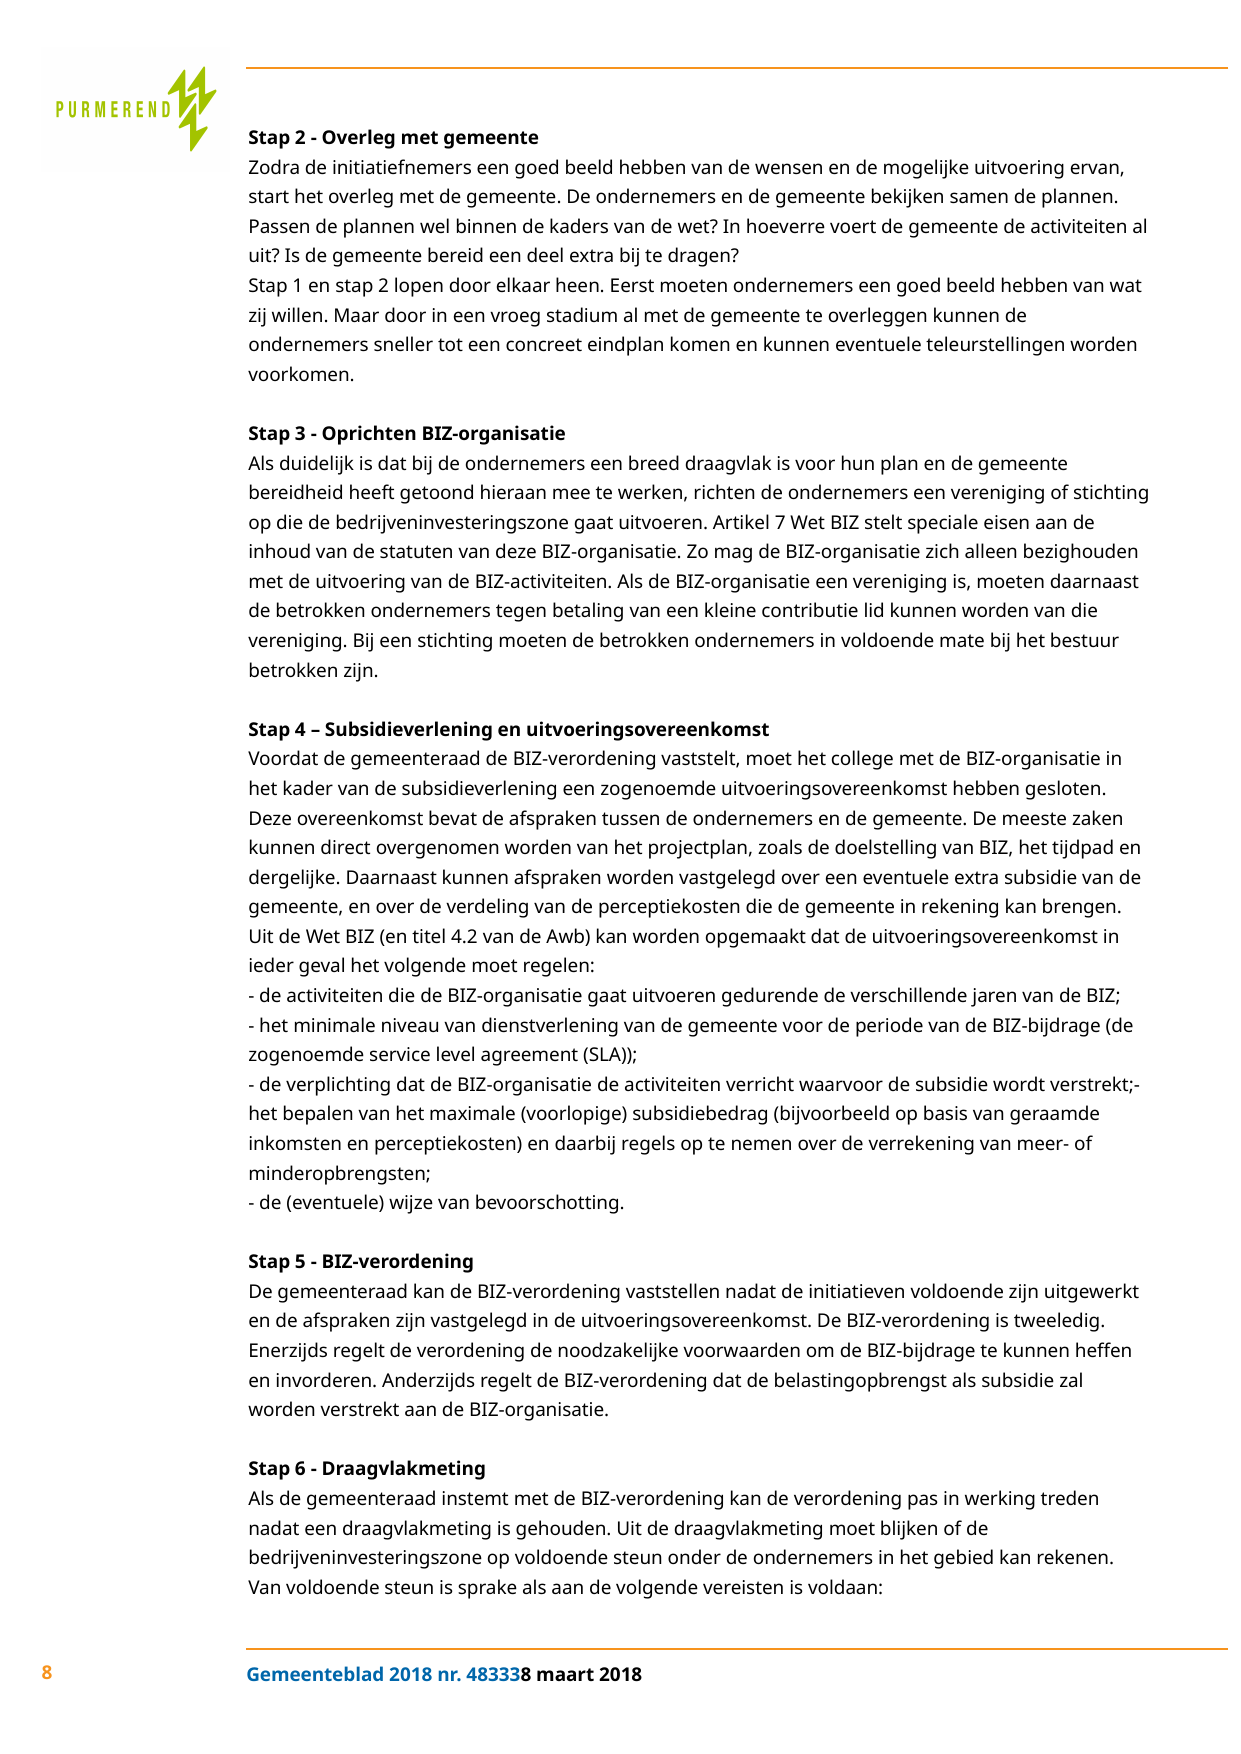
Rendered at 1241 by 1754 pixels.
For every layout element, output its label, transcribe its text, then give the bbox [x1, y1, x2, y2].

text Uit de Wet BIZ (en titel 4.2 van de Awb) kan worden opgemaakt dat de uitvoeringsovereenkomst in ieder geval het volgende moet regelen: [248, 923, 1152, 978]
text Als de gemeenteraad instemt met de BIZ-verordening kan de verordening pas in werking treden nadat een draagvlakmeting is gehouden. Uit de draagvlakmeting moet blijken of de bedrijveninvesteringszone op voldoende steun onder de ondernemers in het gebied kan rekenen. Van voldoende steun is sprake als aan de volgende vereisten is voldaan: [248, 1485, 1152, 1600]
text - de (eventuele) wijze van bevoorschotting. [248, 1189, 1152, 1215]
text Stap 5 - BIZ-verordening [248, 1248, 1152, 1274]
text Stap 6 - Draagvlakmeting [248, 1456, 1152, 1481]
text Stap 4 – Subsidieverlening en uitvoeringsovereenkomst [248, 716, 1152, 742]
text Stap 3 - Oprichten BIZ-organisatie [248, 420, 1152, 446]
text Stap 2 - Overleg met gemeente [248, 124, 1152, 150]
text - de verplichting dat de BIZ-organisatie de activiteiten verricht waarvoor de subsidie wordt verstrekt;- het bepalen van het maximale (voorlopige) subsidiebedrag (bijvoorbeeld op basis van geraamde inkomsten en perceptiekosten) en daarbij regels op te nemen over de verrekening van meer- of minderopbrengsten; [248, 1071, 1152, 1186]
text - het minimale niveau van dienstverlening van de gemeente voor de periode van de BIZ-bijdrage (de zogenoemde service level agreement (SLA)); [248, 1012, 1152, 1067]
picture [41, 47, 231, 172]
text De gemeenteraad kan de BIZ-verordening vaststellen nadat de initiatieven voldoende zijn uitgewerkt en de afspraken zijn vastgelegd in de uitvoeringsovereenkomst. De BIZ-verordening is tweeledig. Enerzijds regelt de verordening de noodzakelijke voorwaarden om de BIZ-bijdrage te kunnen heffen en invorderen. Anderzijds regelt de BIZ-verordening dat de belastingopbrengst als subsidie zal worden verstrekt aan de BIZ-organisatie. [248, 1278, 1152, 1422]
text Zodra de initiatiefnemers een goed beeld hebben van de wensen en de mogelijke uitvoering ervan, start het overleg met de gemeente. De ondernemers en de gemeente bekijken samen de plannen. Passen de plannen wel binnen de kaders van de wet? In hoeverre voert de gemeente de activiteiten al uit? Is de gemeente bereid een deel extra bij te dragen? [248, 154, 1152, 268]
text Als duidelijk is dat bij de ondernemers een breed draagvlak is voor hun plan en de gemeente bereidheid heeft getoond hieraan mee te werken, richten de ondernemers een vereniging of stichting op die de bedrijveninvesteringszone gaat uitvoeren. Artikel 7 Wet BIZ stelt speciale eisen aan de inhoud van de statuten van deze BIZ-organisatie. Zo mag de BIZ-organisatie zich alleen bezighouden met de uitvoering van de BIZ-activiteiten. Als de BIZ-organisatie een vereniging is, moeten daarnaast de betrokken ondernemers tegen betaling van een kleine contributie lid kunnen worden van die vereniging. Bij een stichting moeten de betrokken ondernemers in voldoende mate bij het bestuur betrokken zijn. [248, 450, 1152, 683]
text Voordat de gemeenteraad de BIZ-verordening vaststelt, moet het college met de BIZ-organisatie in het kader van de subsidieverlening een zogenoemde uitvoeringsovereenkomst hebben gesloten. Deze overeenkomst bevat de afspraken tussen de ondernemers en de gemeente. De meeste zaken kunnen direct overgenomen worden van het projectplan, zoals de doelstelling van BIZ, het tijdpad en dergelijke. Daarnaast kunnen afspraken worden vastgelegd over een eventuele extra subsidie van de gemeente, en over de verdeling van de perceptiekosten die de gemeente in rekening kan brengen. [248, 746, 1152, 919]
text - de activiteiten die de BIZ-organisatie gaat uitvoeren gedurende de verschillende jaren van de BIZ; [248, 982, 1152, 1008]
text Stap 1 en stap 2 lopen door elkaar heen. Eerst moeten ondernemers een goed beeld hebben van wat zij willen. Maar door in een vroeg stadium al met de gemeente te overleggen kunnen de ondernemers sneller tot een concreet eindplan komen en kunnen eventuele teleurstellingen worden voorkomen. [248, 272, 1152, 387]
